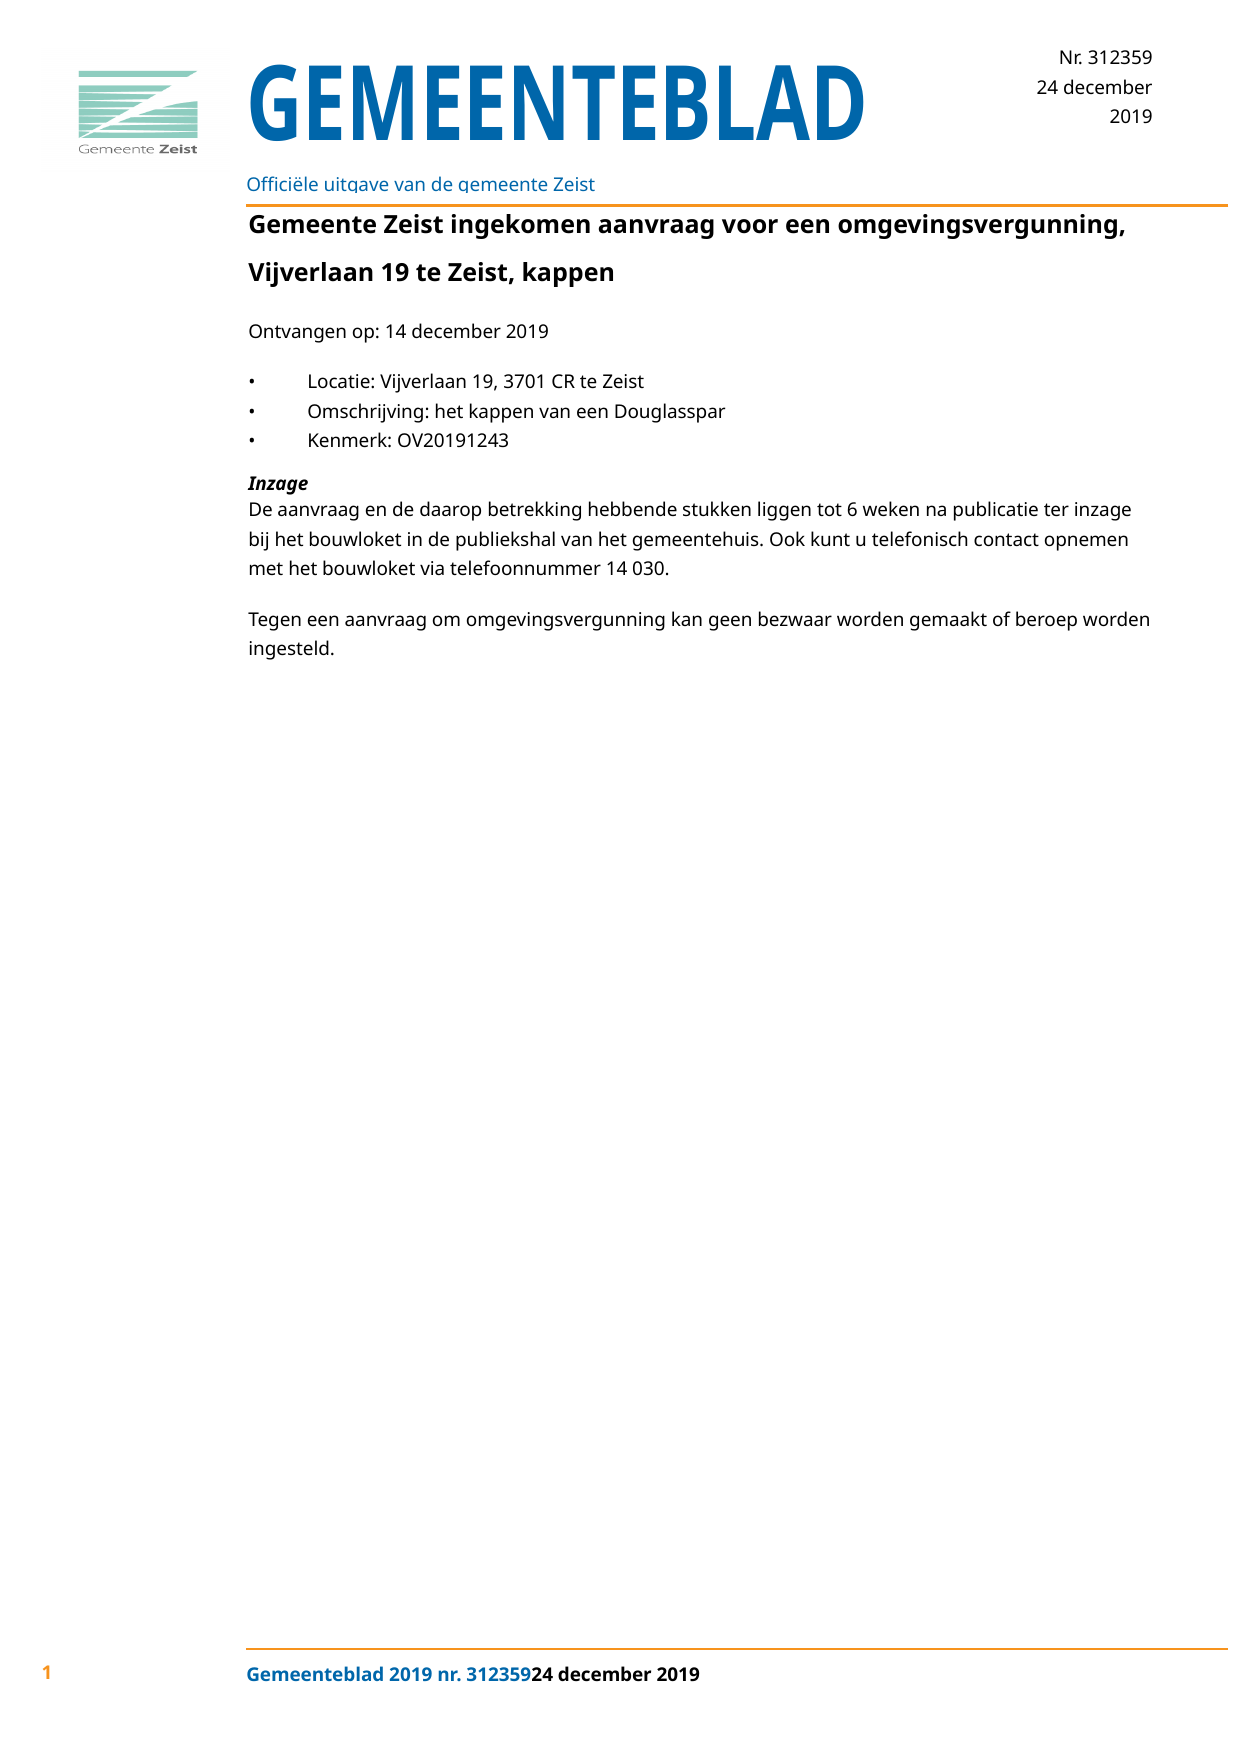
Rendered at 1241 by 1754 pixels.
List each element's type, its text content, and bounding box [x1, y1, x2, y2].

text De aanvraag en de daarop betrekking hebbende stukken liggen tot 6 weken na publicatie ter inzage bij het bouwloket in de publiekshal van het gemeentehuis. Ook kunt u telefonisch contact opnemen met het bouwloket via telefoonnummer 14 030. [248, 496, 1152, 581]
text Gemeente Zeist ingekomen aanvraag voor een omgevingsvergunning, Vijverlaan 19 te Zeist, kappen [248, 207, 1152, 288]
text Ontvangen op: 14 december 2019 [248, 318, 1152, 344]
text Inzage [248, 471, 1152, 496]
list Kenmerk: OV20191243 [248, 427, 1152, 453]
list Omschrijving: het kappen van een Douglasspar [248, 398, 1152, 424]
list Locatie: Vijverlaan 19, 3701 CR te Zeist [248, 368, 1152, 394]
text Tegen een aanvraag om omgevingsvergunning kan geen bezwaar worden gemaakt of beroep worden ingesteld. [248, 606, 1152, 661]
picture [41, 47, 231, 172]
